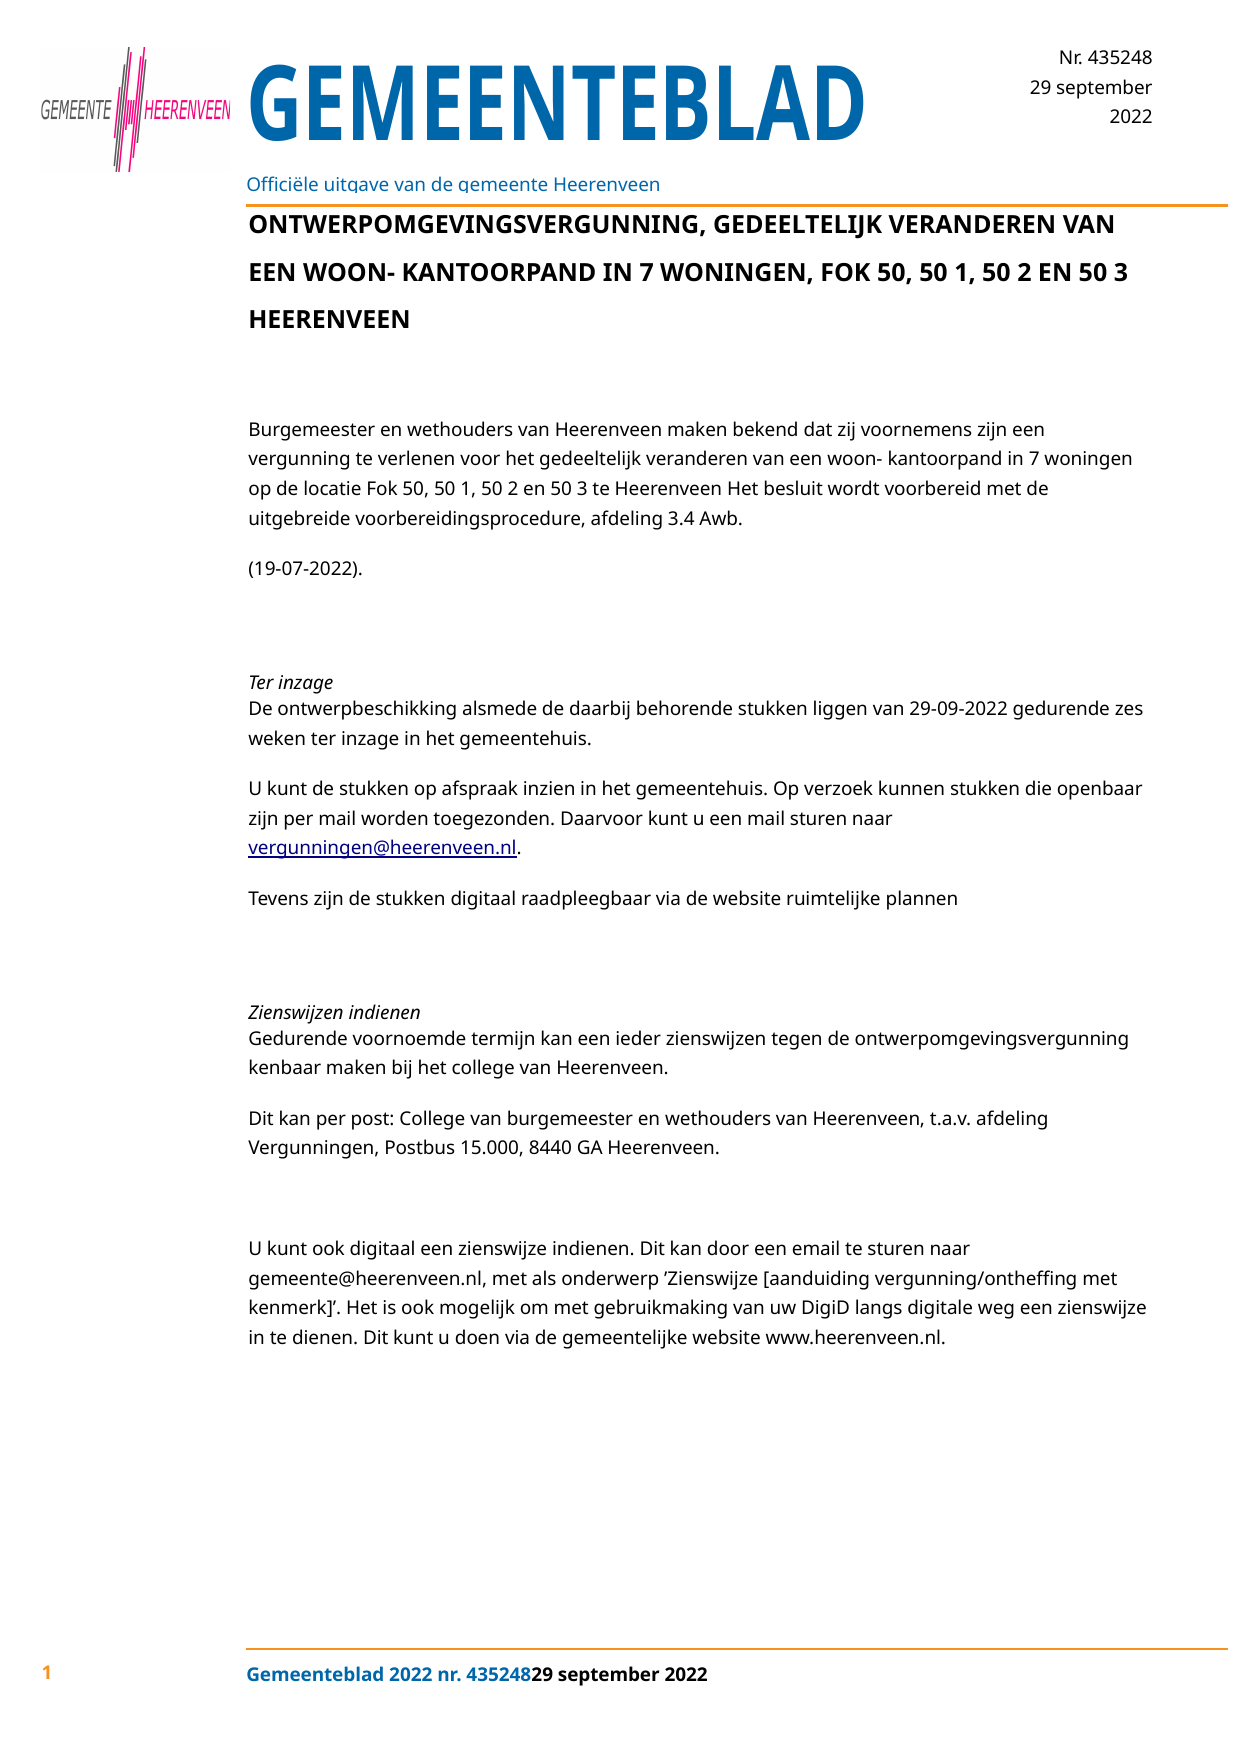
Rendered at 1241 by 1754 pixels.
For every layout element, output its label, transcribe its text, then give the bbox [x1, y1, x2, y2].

text Burgemeester en wethouders van Heerenveen maken bekend dat zij voornemens zijn een vergunning te verlenen voor het gedeeltelijk veranderen van een woon- kantoorpand in 7 woningen op de locatie Fok 50, 50 1, 50 2 en 50 3 te Heerenveen Het besluit wordt voorbereid met de uitgebreide voorbereidingsprocedure, afdeling 3.4 Awb. [248, 416, 1152, 530]
text Tevens zijn de stukken digitaal raadpleegbaar via de website ruimtelijke plannen [248, 885, 1152, 911]
picture [41, 47, 231, 172]
text Ter inzage [248, 669, 1152, 695]
text ONTWERPOMGEVINGSVERGUNNING, GEDEELTELIJK VERANDEREN VAN EEN WOON- KANTOORPAND IN 7 WONINGEN, FOK 50, 50 1, 50 2 EN 50 3 HEERENVEEN [248, 207, 1152, 336]
text De ontwerpbeschikking alsmede de daarbij behorende stukken liggen van 29-09-2022 gedurende zes weken ter inzage in het gemeentehuis. [248, 695, 1152, 751]
text U kunt ook digitaal een zienswijze indienen. Dit kan door een email te sturen naar gemeente@heerenveen.nl, met als onderwerp ’Zienswijze [aanduiding vergunning/ontheffing met kenmerk]’. Het is ook mogelijk om met gebruikmaking van uw DigiD langs digitale weg een zienswijze in te dienen. Dit kunt u doen via de gemeentelijke website www.heerenveen.nl. [248, 1235, 1152, 1350]
text Dit kan per post: College van burgemeester en wethouders van Heerenveen, t.a.v. afdeling Vergunningen, Postbus 15.000, 8440 GA Heerenveen. [248, 1105, 1152, 1160]
text Zienswijzen indienen [248, 999, 1152, 1025]
text (19-07-2022). [248, 555, 1152, 581]
text Gedurende voornoemde termijn kan een ieder zienswijzen tegen de ontwerpomgevingsvergunning kenbaar maken bij het college van Heerenveen. [248, 1025, 1152, 1080]
text U kunt de stukken op afspraak inzien in het gemeentehuis. Op verzoek kunnen stukken die openbaar zijn per mail worden toegezonden. Daarvoor kunt u een mail sturen naar vergunningen@heerenveen.nl. [248, 775, 1152, 860]
